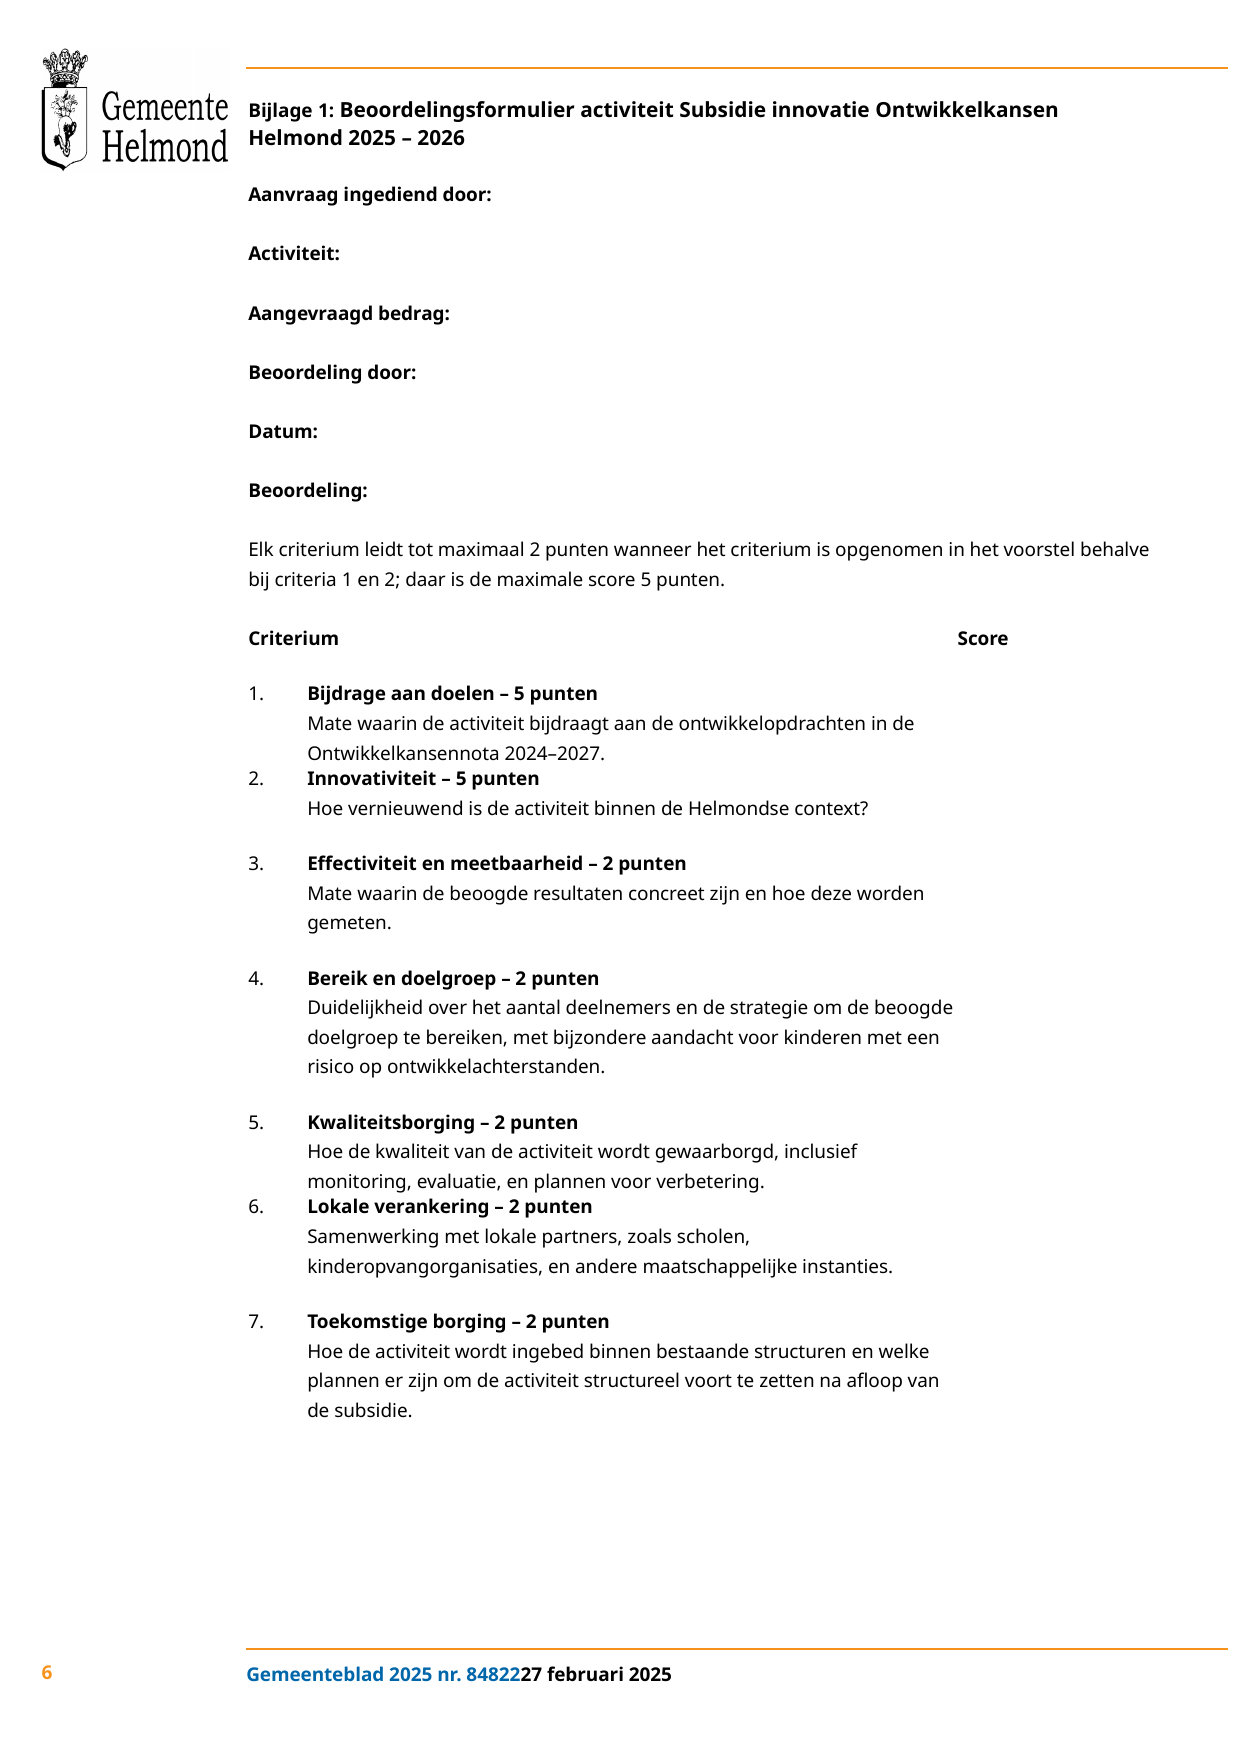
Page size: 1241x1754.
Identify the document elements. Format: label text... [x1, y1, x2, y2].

table_cell Innovativiteit – 5 punten Hoe vernieuwend is de activiteit binnen de Helmondse context? [248, 765, 957, 821]
table_header Criterium [248, 625, 957, 651]
text Bijlage 1: Beoordelingsformulier activiteit Subsidie innovatie Ontwikkelkansen Helmond 2025 – 2026 [248, 95, 1152, 152]
text Aangevraagd bedrag: [248, 300, 1152, 325]
table_cell Effectiviteit en meetbaarheid – 2 punten Mate waarin de beoogde resultaten concreet zijn en hoe deze worden gemeten. [248, 821, 957, 935]
table_cell [958, 1279, 1152, 1423]
table_cell [958, 765, 1152, 821]
text Elk criterium leidt tot maximaal 2 punten wanneer het criterium is opgenomen in het voorstel behalve bij criteria 1 en 2; daar is de maximale score 5 punten. [248, 536, 1152, 592]
text Activiteit: [248, 241, 1152, 266]
table_cell [958, 821, 1152, 935]
table_cell Lokale verankering – 2 punten Samenwerking met lokale partners, zoals scholen, kinderopvangorganisaties, en andere maatschappelijke instanties. [248, 1194, 957, 1279]
table_cell [958, 651, 1152, 765]
text Beoordeling door: [248, 359, 1152, 384]
text Datum: [248, 418, 1152, 444]
text Beoordeling: [248, 477, 1152, 503]
table_header Score [958, 625, 1152, 651]
table_cell Toekomstige borging – 2 punten Hoe de activiteit wordt ingebed binnen bestaande structuren en welke plannen er zijn om de activiteit structureel voort te zetten na afloop van de subsidie. [248, 1279, 957, 1423]
table_cell [958, 1079, 1152, 1194]
table_cell Bereik en doelgroep – 2 punten Duidelijkheid over het aantal deelnemers en de strategie om de beoogde doelgroep te bereiken, met bijzondere aandacht voor kinderen met een risico op ontwikkelachterstanden. [248, 935, 957, 1079]
table_cell Bijdrage aan doelen – 5 punten Mate waarin de activiteit bijdraagt aan de ontwikkelopdrachten in de Ontwikkelkansennota 2024–2027. [248, 651, 957, 765]
table_cell [958, 1194, 1152, 1279]
table_cell Kwaliteitsborging – 2 punten Hoe de kwaliteit van de activiteit wordt gewaarborgd, inclusief monitoring, evaluatie, en plannen voor verbetering. [248, 1079, 957, 1194]
table_cell [958, 935, 1152, 1079]
picture [41, 47, 231, 172]
text Aanvraag ingediend door: [248, 181, 1152, 207]
